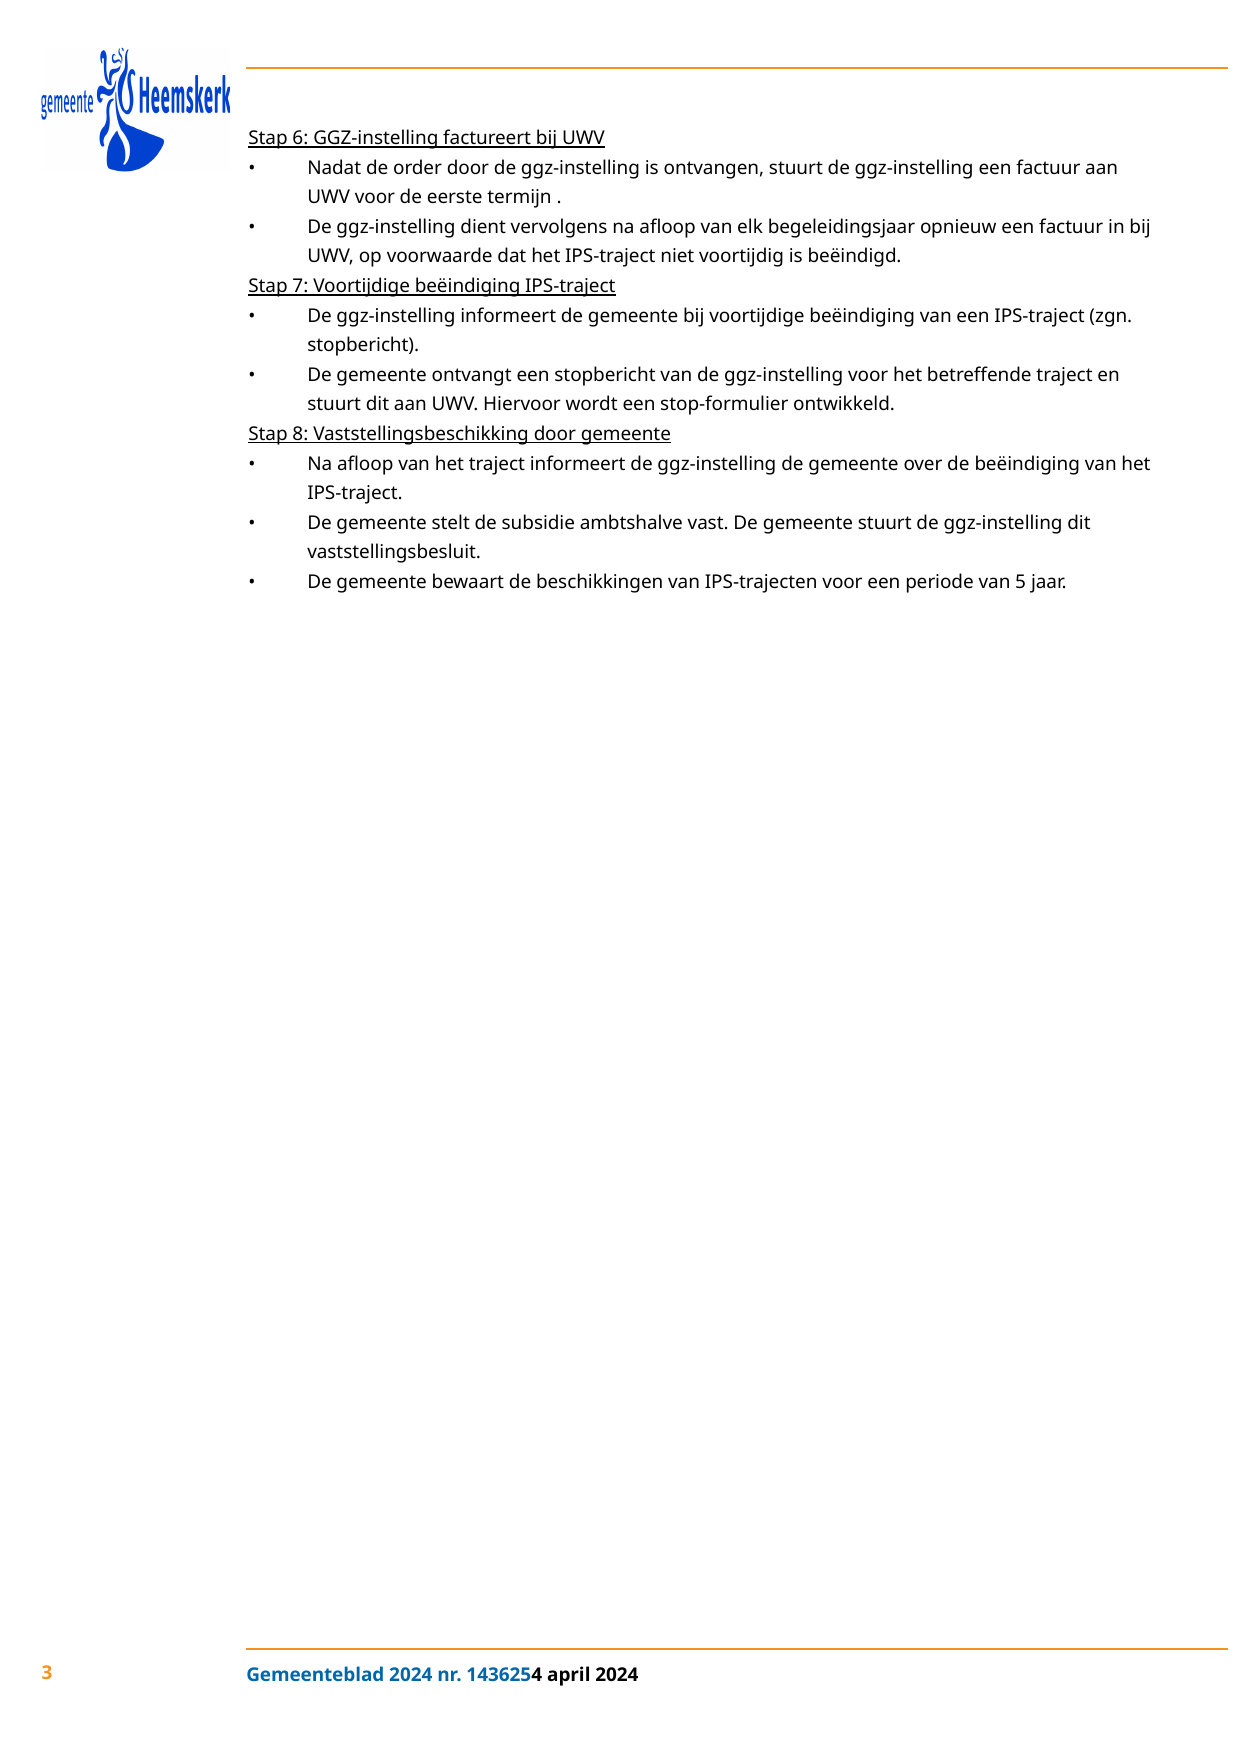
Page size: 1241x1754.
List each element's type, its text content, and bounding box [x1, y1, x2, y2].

list De gemeente stelt de subsidie ambtshalve vast. De gemeente stuurt de ggz-instelling dit vaststellingsbesluit. [248, 509, 1152, 564]
text Stap 8: Vaststellingsbeschikking door gemeente [248, 420, 1152, 446]
text Stap 7: Voortijdige beëindiging IPS-traject [248, 272, 1152, 298]
list Na afloop van het traject informeert de ggz-instelling de gemeente over de beëindiging van het IPS-traject. [248, 450, 1152, 505]
list De gemeente bewaart de beschikkingen van IPS-trajecten voor een periode van 5 jaar. [248, 568, 1152, 594]
list Nadat de order door de ggz-instelling is ontvangen, stuurt de ggz-instelling een factuur aan UWV voor de eerste termijn . [248, 154, 1152, 209]
list De ggz-instelling informeert de gemeente bij voortijdige beëindiging van een IPS-traject (zgn. stopbericht). [248, 302, 1152, 357]
picture [41, 47, 231, 172]
text Stap 6: GGZ-instelling factureert bij UWV [248, 124, 1152, 150]
list De ggz-instelling dient vervolgens na afloop van elk begeleidingsjaar opnieuw een factuur in bij UWV, op voorwaarde dat het IPS-traject niet voortijdig is beëindigd. [248, 213, 1152, 268]
list De gemeente ontvangt een stopbericht van de ggz-instelling voor het betreffende traject en stuurt dit aan UWV. Hiervoor wordt een stop-formulier ontwikkeld. [248, 361, 1152, 416]
